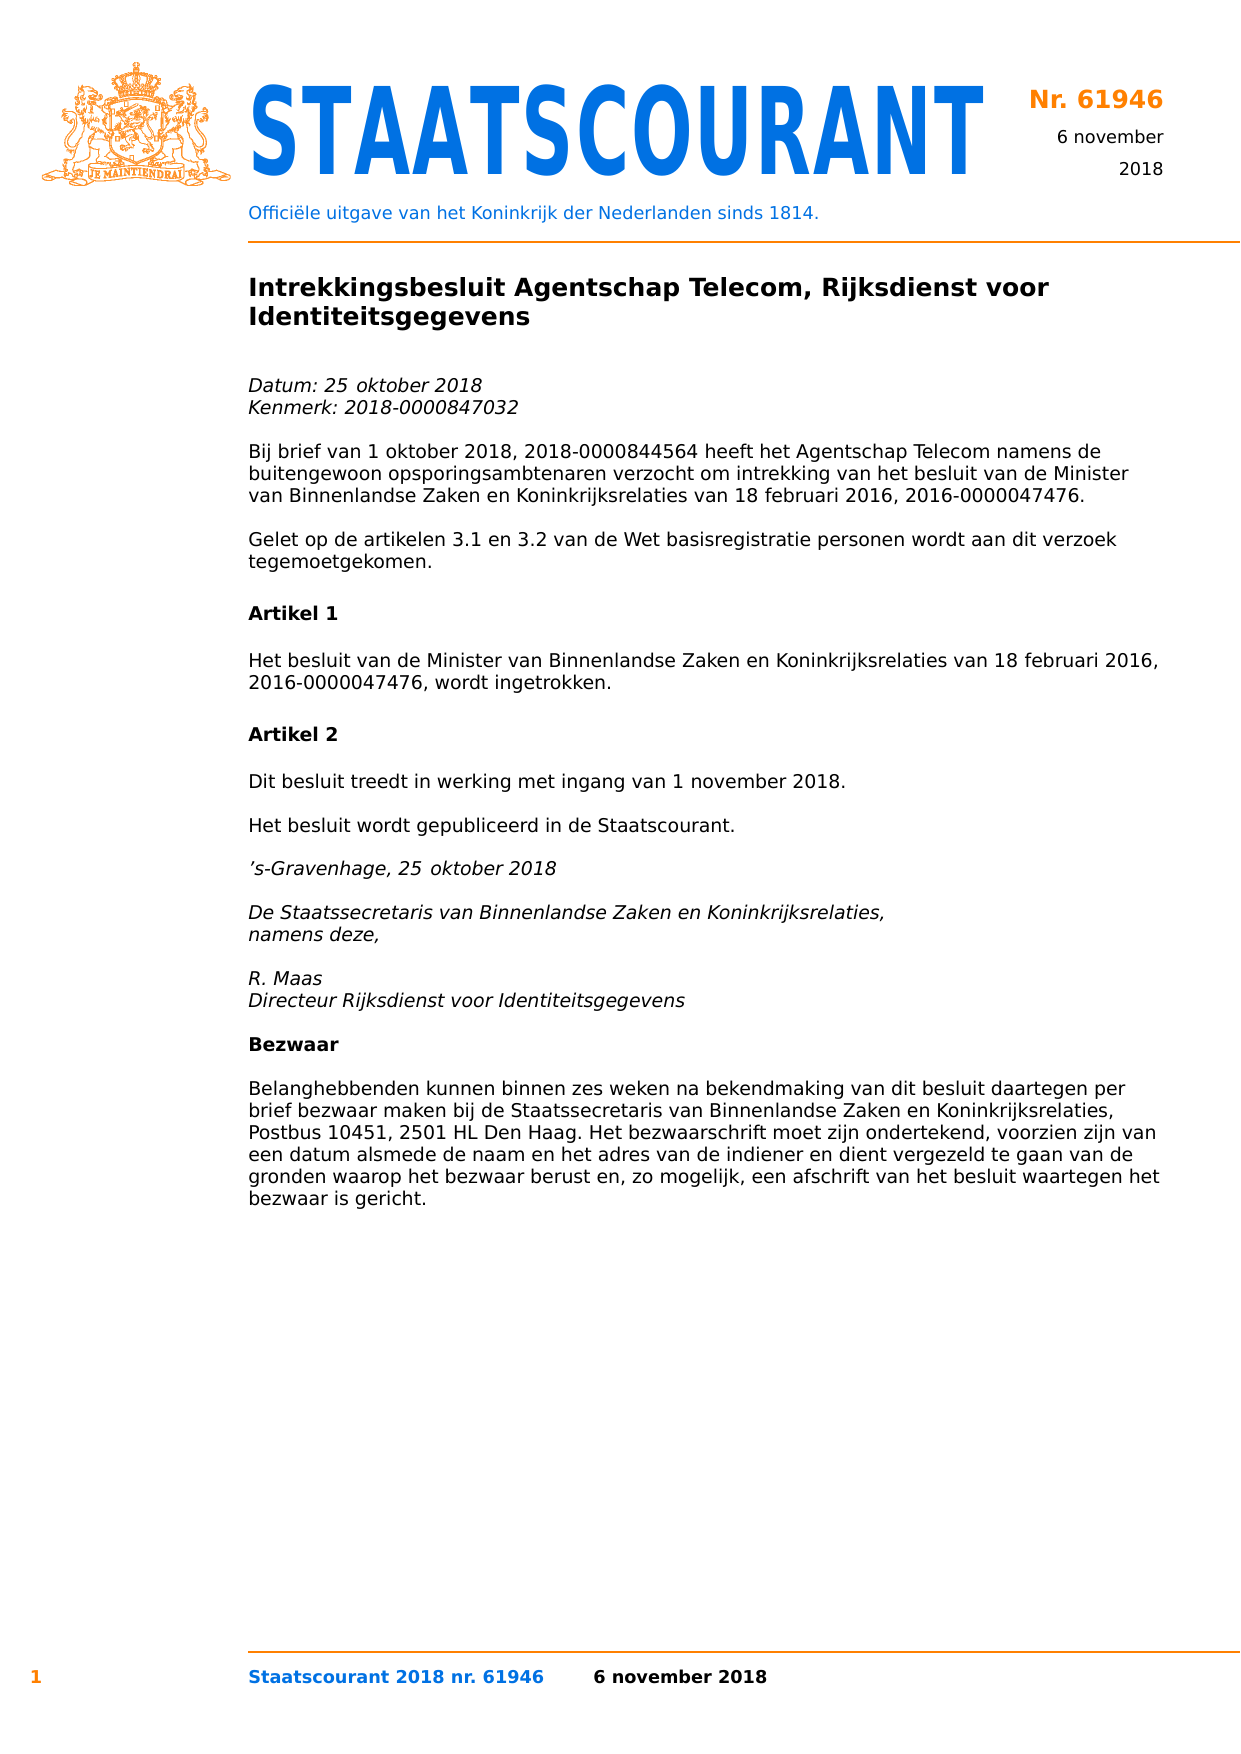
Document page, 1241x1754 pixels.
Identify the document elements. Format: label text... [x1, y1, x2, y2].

subtitle Artikel 1 [248, 603, 1163, 625]
text Het besluit van de Minister van Binnenlandse Zaken en Koninkrijksrelaties van 18 februari 2016, 2016-0000047476, wordt ingetrokken. [248, 650, 1163, 694]
table_cell 2018 [998, 153, 1240, 203]
subtitle Intrekkingsbesluit Agentschap Telecom, Rijksdienst voor Identiteitsgegevens [248, 273, 1163, 331]
text Dit besluit treedt in werking met ingang van 1 november 2018. [248, 771, 1163, 793]
table_header STAATSCOURANT [248, 62, 998, 203]
subtitle Artikel 2 [248, 724, 1163, 746]
text Gelet op de artikelen 3.1 en 3.2 van de Wet basisregistratie personen wordt aan dit verzoek tegemoetgekomen. [248, 529, 1163, 573]
table_header [25, 62, 248, 241]
text Bij brief van 1 oktober 2018, 2018-0000844564 heeft het Agentschap Telecom namens de buitengewoon opsporingsambtenaren verzocht om intrekking van het besluit van de Minister van Binnenlandse Zaken en Koninkrijksrelaties van 18 februari 2016, 2016-0000047476. [248, 441, 1163, 507]
table_cell 6 november [998, 121, 1240, 153]
text Bezwaar [248, 1034, 1163, 1056]
text Datum: 25 oktober 2018 [248, 375, 1163, 397]
picture [41, 62, 231, 186]
text Kenmerk: 2018-0000847032 [248, 397, 1163, 419]
text Belanghebbenden kunnen binnen zes weken na bekendmaking van dit besluit daartegen per brief bezwaar maken bij de Staatssecretaris van Binnenlandse Zaken en Koninkrijksrelaties, Postbus 10451, 2501 HL Den Haag. Het bezwaarschrift moet zijn ondertekend, voorzien zijn van een datum alsmede de naam en het adres van de indiener en dient vergezeld te gaan van de gronden waarop het bezwaar berust en, zo mogelijk, een afschrift van het besluit waartegen het bezwaar is gericht. [248, 1078, 1163, 1210]
table_header Nr. 61946 [998, 62, 1240, 121]
table_cell Officiële uitgave van het Koninkrijk der Nederlanden sinds 1814. [248, 203, 1240, 241]
text Het besluit wordt gepubliceerd in de Staatscourant. [248, 814, 1163, 836]
text De Staatssecretaris van Binnenlandse Zaken en Koninkrijksrelaties, namens deze, R. Maas Directeur Rijksdienst voor Identiteitsgegevens [248, 902, 1163, 1012]
text ’s-Gravenhage, 25 oktober 2018 [248, 858, 1163, 880]
